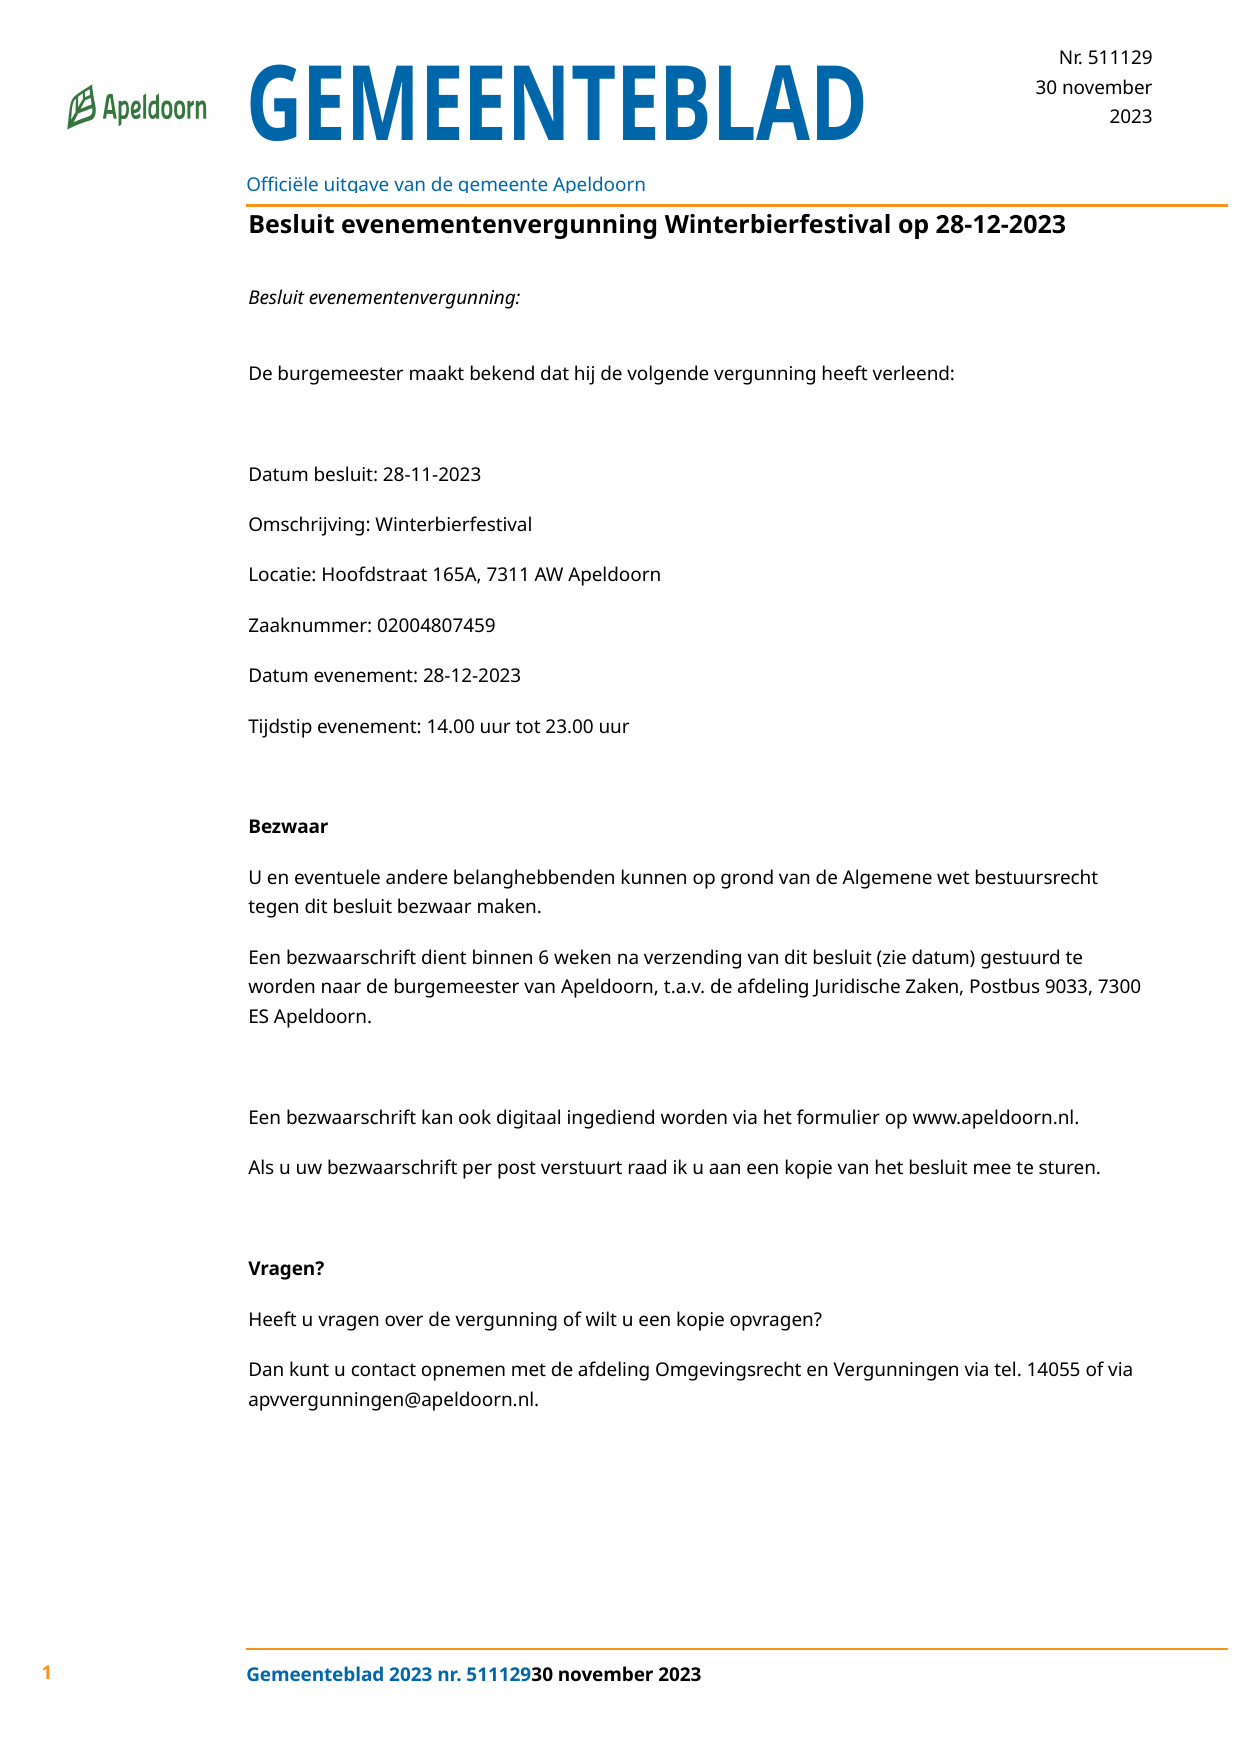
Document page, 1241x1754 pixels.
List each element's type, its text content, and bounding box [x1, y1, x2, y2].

text Dan kunt u contact opnemen met de afdeling Omgevingsrecht en Vergunningen via tel. 14055 of via apvvergunningen@apeldoorn.nl. [248, 1356, 1152, 1412]
text Bezwaar [248, 814, 1152, 839]
text Besluit evenementenvergunning: [248, 284, 1152, 309]
text Besluit evenementenvergunning Winterbierfestival op 28-12-2023 [248, 207, 1152, 241]
text Zaaknummer: 02004807459 [248, 612, 1152, 638]
text De burgemeester maakt bekend dat hij de volgende vergunning heeft verleend: [248, 360, 1152, 386]
text Een bezwaarschrift kan ook digitaal ingediend worden via het formulier op www.apeldoorn.nl. [248, 1104, 1152, 1130]
text Heeft u vragen over de vergunning of wilt u een kopie opvragen? [248, 1306, 1152, 1332]
text U en eventuele andere belanghebbenden kunnen op grond van de Algemene wet bestuursrecht tegen dit besluit bezwaar maken. [248, 864, 1152, 919]
text Datum evenement: 28-12-2023 [248, 662, 1152, 688]
text Omschrijving: Winterbierfestival [248, 511, 1152, 537]
text Datum besluit: 28-11-2023 [248, 461, 1152, 487]
text Locatie: Hoofdstraat 165A, 7311 AW Apeldoorn [248, 562, 1152, 587]
picture [41, 47, 231, 172]
text Vragen? [248, 1255, 1152, 1281]
text Een bezwaarschrift dient binnen 6 weken na verzending van dit besluit (zie datum) gestuurd te worden naar de burgemeester van Apeldoorn, t.a.v. de afdeling Juridische Zaken, Postbus 9033, 7300 ES Apeldoorn. [248, 944, 1152, 1029]
text Tijdstip evenement: 14.00 uur tot 23.00 uur [248, 713, 1152, 739]
text Als u uw bezwaarschrift per post verstuurt raad ik u aan een kopie van het besluit mee te sturen. [248, 1154, 1152, 1180]
